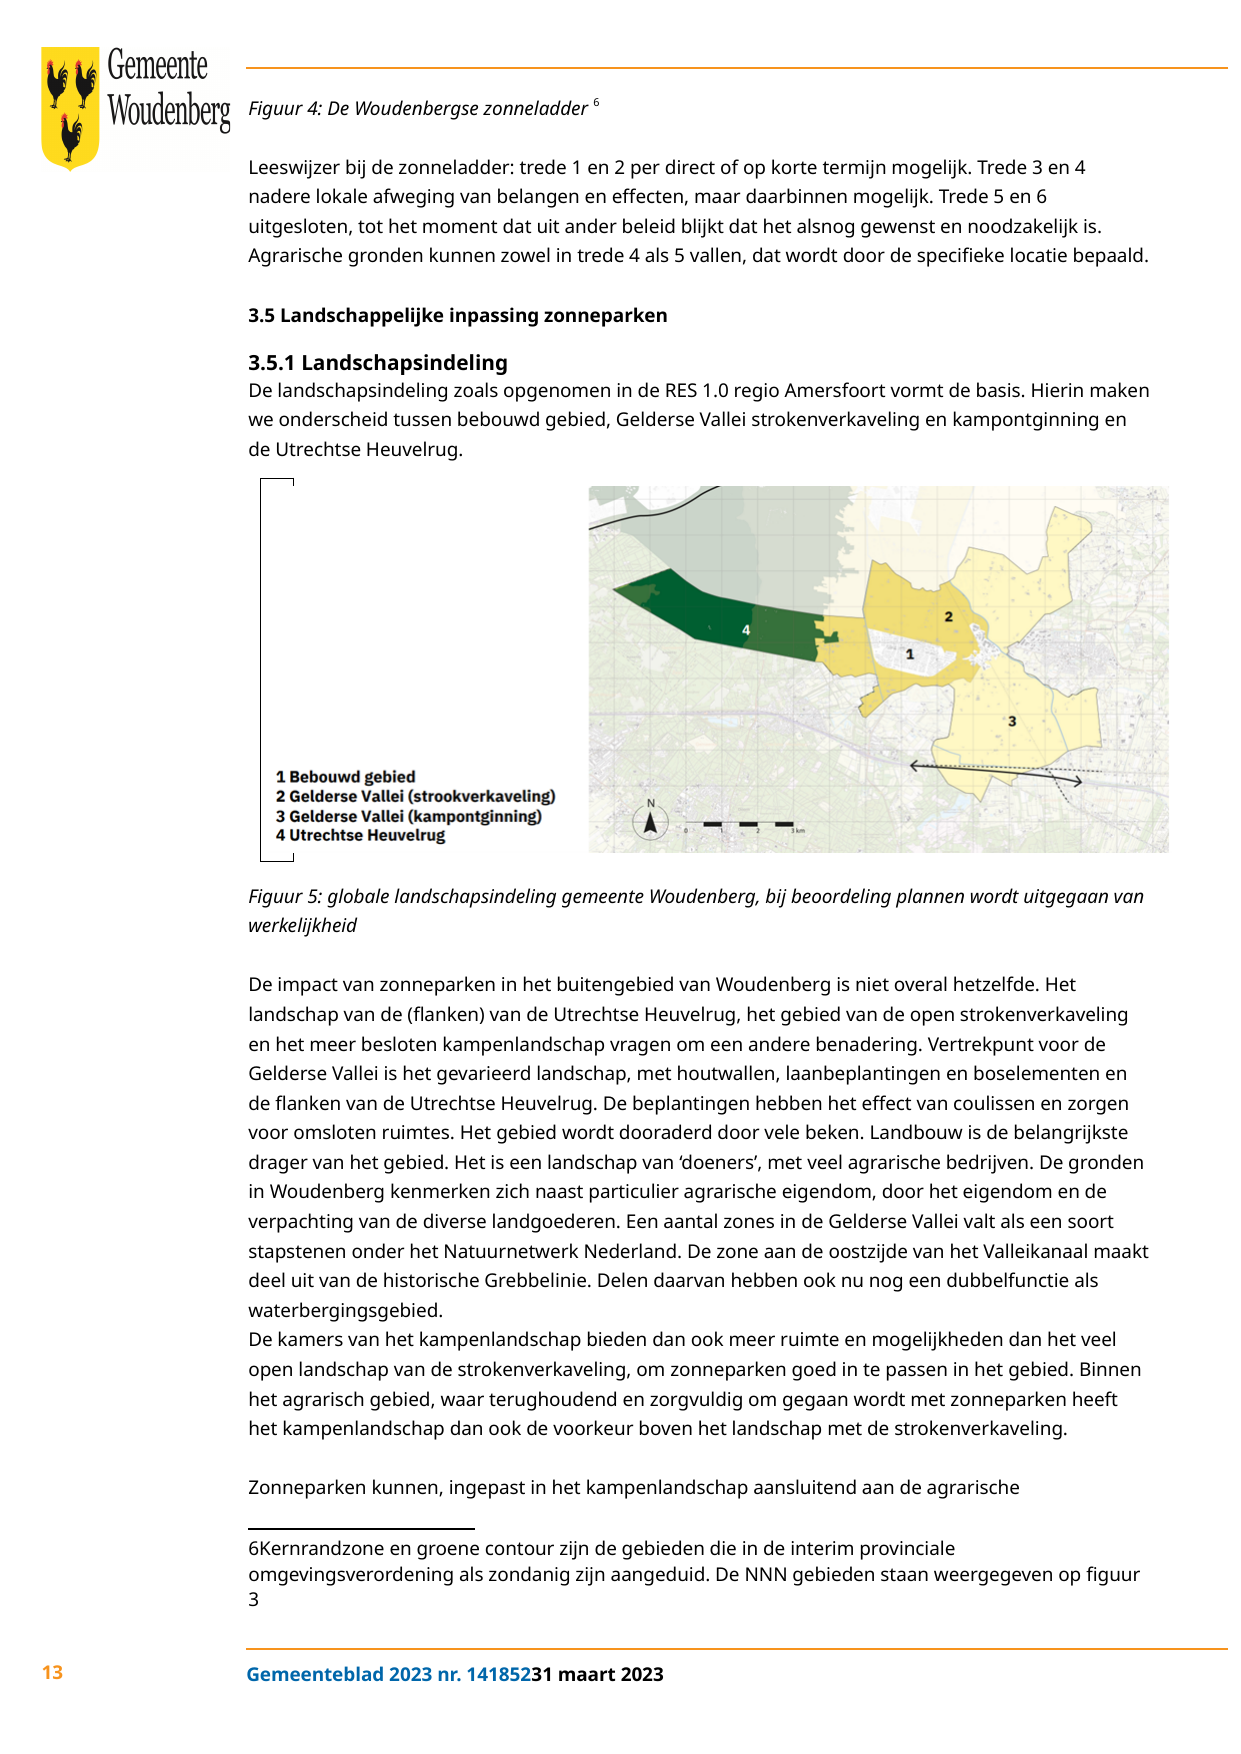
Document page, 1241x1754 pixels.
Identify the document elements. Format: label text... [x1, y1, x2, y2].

text De impact van zonneparken in het buitengebied van Woudenberg is niet overal hetzelfde. Het landschap van de (flanken) van de Utrechtse Heuvelrug, het gebied van de open strokenverkaveling en het meer besloten kampenlandschap vragen om een andere benadering. Vertrekpunt voor de Gelderse Vallei is het gevarieerd landschap, met houtwallen, laanbeplantingen en boselementen en de flanken van de Utrechtse Heuvelrug. De beplantingen hebben het effect van coulissen en zorgen voor omsloten ruimtes. Het gebied wordt dooraderd door vele beken. Landbouw is de belangrijkste drager van het gebied. Het is een landschap van ‘doeners’, met veel agrarische bedrijven. De gronden in Woudenberg kenmerken zich naast particulier agrarische eigendom, door het eigendom en de verpachting van de diverse landgoederen. Een aantal zones in de Gelderse Vallei valt als een soort stapstenen onder het Natuurnetwerk Nederland. De zone aan de oostzijde van het Valleikanaal maakt deel uit van de historische Grebbelinie. Delen daarvan hebben ook nu nog een dubbelfunctie als waterbergingsgebied. [248, 972, 1152, 1323]
text 3.5.1 Landschapsindeling [248, 348, 1152, 377]
picture [268, 486, 1173, 853]
text Kernrandzone en groene contour zijn de gebieden die in de interim provinciale omgevingsverordening als zondanig zijn aangeduid. De NNN gebieden staan weergegeven op figuur 3 [248, 1535, 1152, 1612]
text Zonneparken kunnen, ingepast in het kampenlandschap aansluitend aan de agrarische [248, 1474, 1152, 1500]
text De kamers van het kampenlandschap bieden dan ook meer ruimte en mogelijkheden dan het veel open landschap van de strokenverkaveling, om zonneparken goed in te passen in het gebied. Binnen het agrarisch gebied, waar terughoudend en zorgvuldig om gegaan wordt met zonneparken heeft het kampenlandschap dan ook de voorkeur boven het landschap met de strokenverkaveling. [248, 1327, 1152, 1441]
text 3.5 Landschappelijke inpassing zonneparken [248, 302, 1152, 328]
picture [41, 47, 231, 172]
text De landschapsindeling zoals opgenomen in de RES 1.0 regio Amersfoort vormt de basis. Hierin maken we onderscheid tussen bebouwd gebied, Gelderse Vallei strokenverkaveling en kampontginning en de Utrechtse Heuvelrug. [248, 377, 1152, 462]
text Figuur 5: globale landschapsindeling gemeente Woudenberg, bij beoordeling plannen wordt uitgegaan van werkelijkheid [248, 883, 1152, 938]
text Leeswijzer bij de zonneladder: trede 1 en 2 per direct of op korte termijn mogelijk. Trede 3 en 4 nadere lokale afweging van belangen en effecten, maar daarbinnen mogelijk. Trede 5 en 6 uitgesloten, tot het moment dat uit ander beleid blijkt dat het alsnog gewenst en noodzakelijk is. Agrarische gronden kunnen zowel in trede 4 als 5 vallen, dat wordt door de specifieke locatie bepaald. [248, 154, 1152, 268]
text Figuur 4: De Woudenbergse zonneladder [248, 95, 1152, 121]
